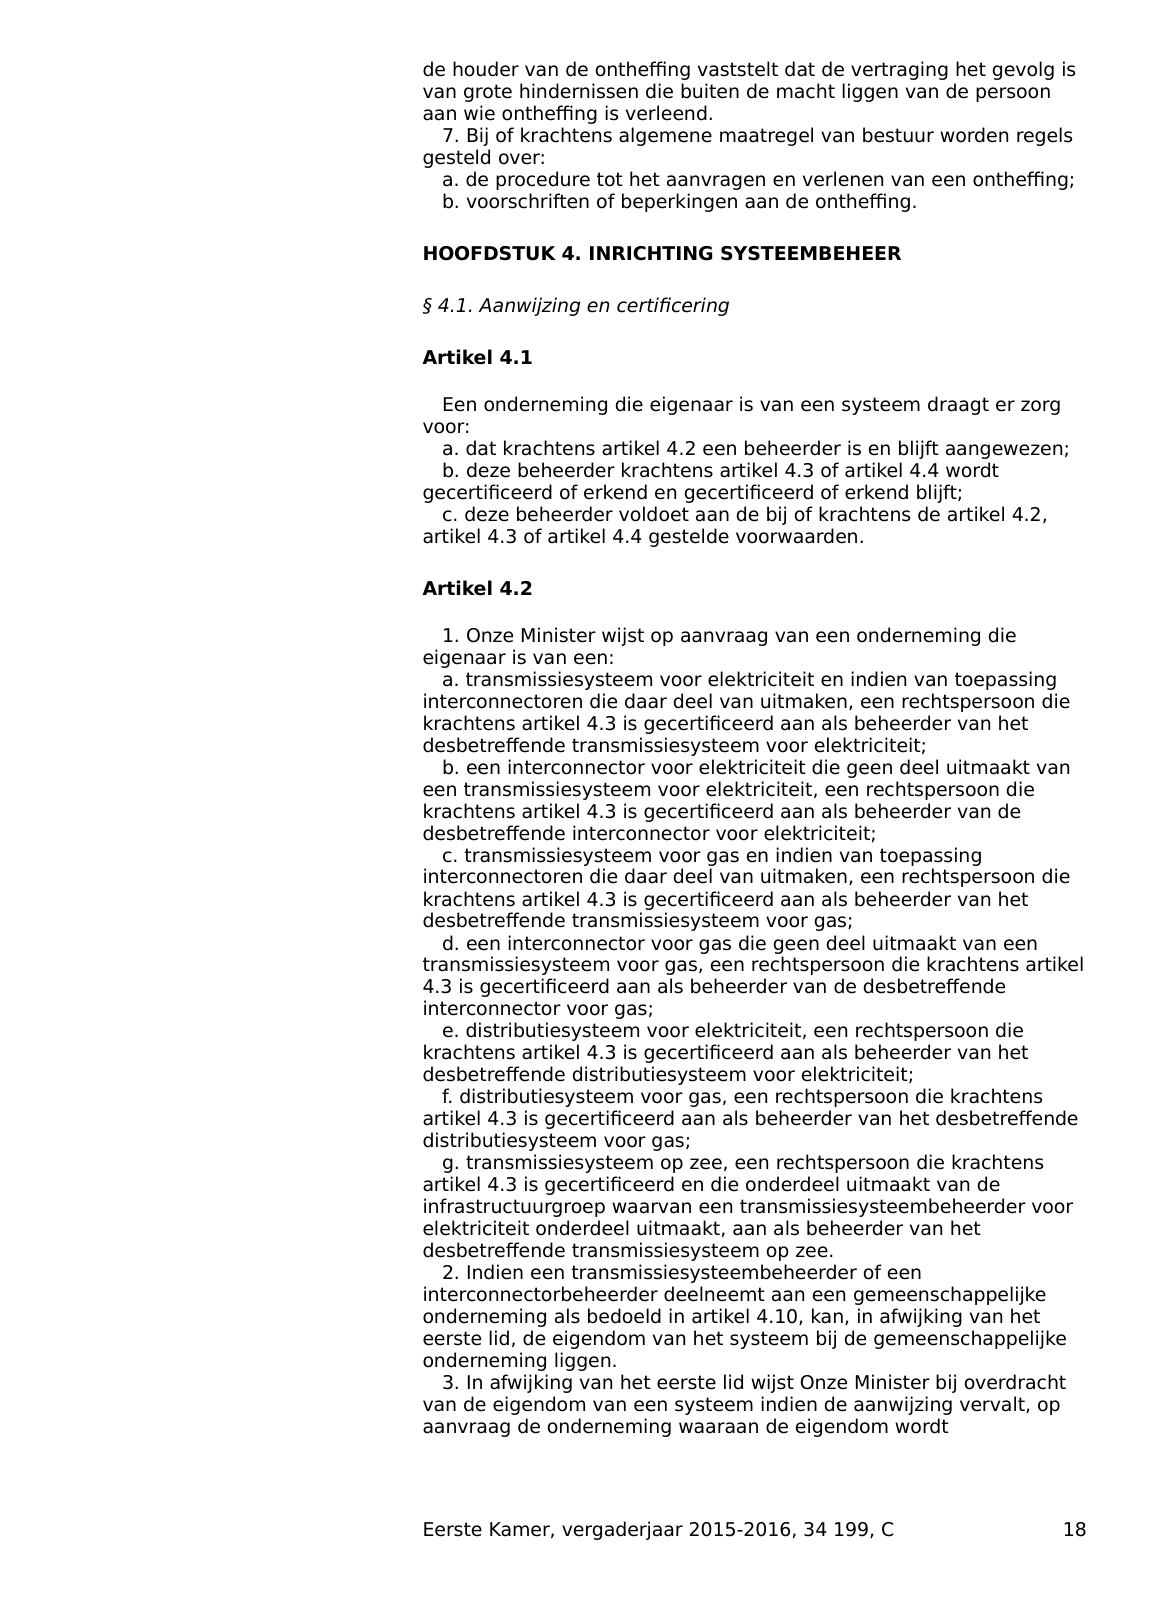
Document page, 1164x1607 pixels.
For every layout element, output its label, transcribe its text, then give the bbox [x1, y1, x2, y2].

text e. distributiesysteem voor elektriciteit, een rechtspersoon die krachtens artikel 4.3 is gecertificeerd aan als beheerder van het desbetreffende distributiesysteem voor elektriciteit; [422, 1020, 1087, 1086]
text f. distributiesysteem voor gas, een rechtspersoon die krachtens artikel 4.3 is gecertificeerd aan als beheerder van het desbetreffende distributiesysteem voor gas; [422, 1086, 1087, 1152]
subtitle § 4.1. Aanwijzing en certificering [422, 295, 1087, 317]
subtitle Artikel 4.2 [422, 578, 1087, 600]
text 7. Bij of krachtens algemene maatregel van bestuur worden regels gesteld over: [422, 125, 1087, 169]
text c. transmissiesysteem voor gas en indien van toepassing interconnectoren die daar deel van uitmaken, een rechtspersoon die krachtens artikel 4.3 is gecertificeerd aan als beheerder van het desbetreffende transmissiesysteem voor gas; [422, 844, 1087, 932]
text b. voorschriften of beperkingen aan de ontheffing. [422, 191, 1087, 213]
text g. transmissiesysteem op zee, een rechtspersoon die krachtens artikel 4.3 is gecertificeerd en die onderdeel uitmaakt van de infrastructuurgroep waarvan een transmissiesysteembeheerder voor elektriciteit onderdeel uitmaakt, aan als beheerder van het desbetreffende transmissiesysteem op zee. [422, 1152, 1087, 1262]
text d. een interconnector voor gas die geen deel uitmaakt van een transmissiesysteem voor gas, een rechtspersoon die krachtens artikel 4.3 is gecertificeerd aan als beheerder van de desbetreffende interconnector voor gas; [422, 932, 1087, 1020]
text 1. Onze Minister wijst op aanvraag van een onderneming die eigenaar is van een: [422, 625, 1087, 669]
text c. deze beheerder voldoet aan de bij of krachtens de artikel 4.2, artikel 4.3 of artikel 4.4 gestelde voorwaarden. [422, 504, 1087, 548]
text Een onderneming die eigenaar is van een systeem draagt er zorg voor: [422, 394, 1087, 438]
text 2. Indien een transmissiesysteembeheerder of een interconnectorbeheerder deelneemt aan een gemeenschappelijke onderneming als bedoeld in artikel 4.10, kan, in afwijking van het eerste lid, de eigendom van het systeem bij de gemeenschappelijke onderneming liggen. [422, 1262, 1087, 1372]
text a. transmissiesysteem voor elektriciteit en indien van toepassing interconnectoren die daar deel van uitmaken, een rechtspersoon die krachtens artikel 4.3 is gecertificeerd aan als beheerder van het desbetreffende transmissiesysteem voor elektriciteit; [422, 669, 1087, 757]
text a. de procedure tot het aanvragen en verlenen van een ontheffing; [422, 169, 1087, 191]
text a. dat krachtens artikel 4.2 een beheerder is en blijft aangewezen; [422, 438, 1087, 460]
text 3. In afwijking van het eerste lid wijst Onze Minister bij overdracht van de eigendom van een systeem indien de aanwijzing vervalt, op aanvraag de onderneming waaraan de eigendom wordt [422, 1372, 1087, 1438]
subtitle Artikel 4.1 [422, 347, 1087, 369]
text de houder van de ontheffing vaststelt dat de vertraging het gevolg is van grote hindernissen die buiten de macht liggen van de persoon aan wie ontheffing is verleend. [422, 59, 1087, 125]
text b. een interconnector voor elektriciteit die geen deel uitmaakt van een transmissiesysteem voor elektriciteit, een rechtspersoon die krachtens artikel 4.3 is gecertificeerd aan als beheerder van de desbetreffende interconnector voor elektriciteit; [422, 757, 1087, 844]
subtitle HOOFDSTUK 4. INRICHTING SYSTEEMBEHEER [422, 243, 1087, 265]
text b. deze beheerder krachtens artikel 4.3 of artikel 4.4 wordt gecertificeerd of erkend en gecertificeerd of erkend blijft; [422, 460, 1087, 504]
